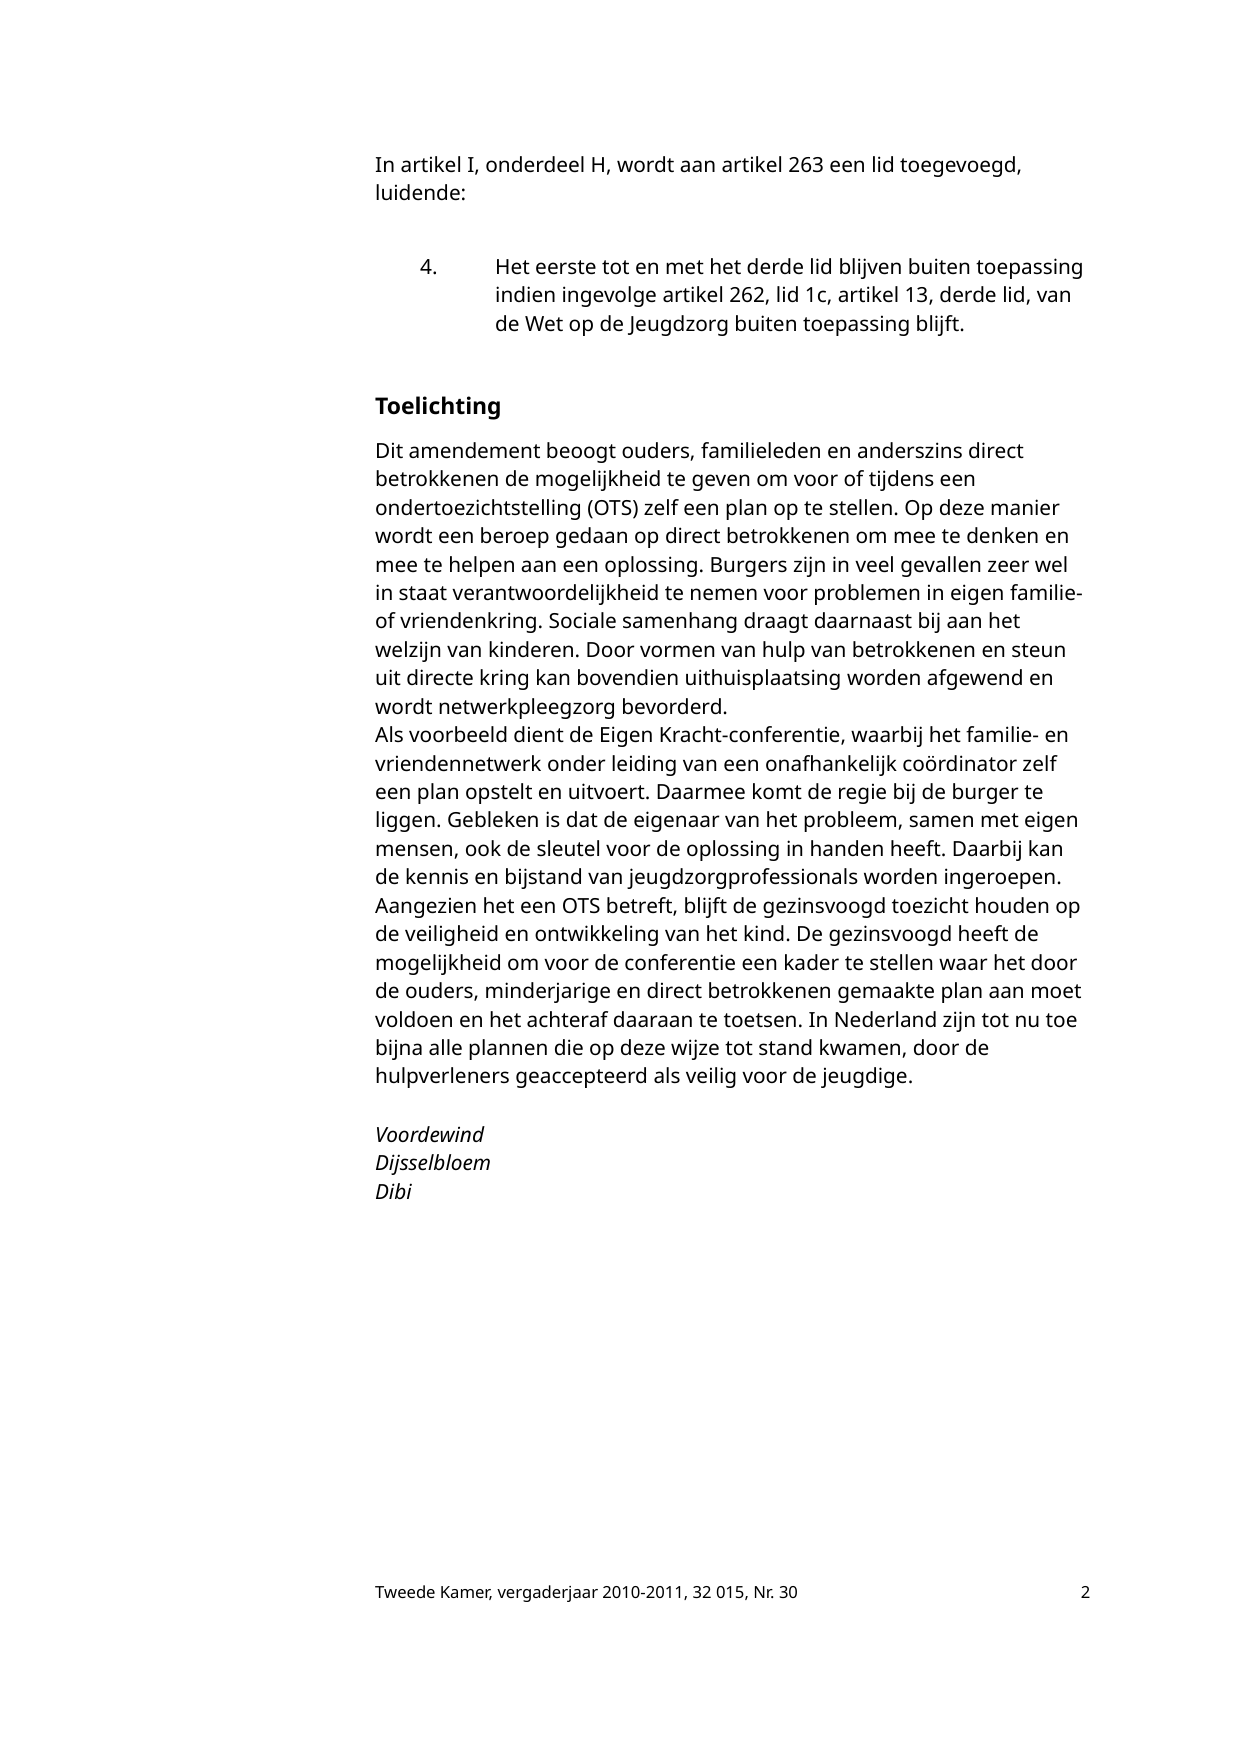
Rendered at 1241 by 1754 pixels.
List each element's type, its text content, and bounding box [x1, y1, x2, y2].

text Dijsselbloem [375, 1148, 1090, 1177]
text Dit amendement beoogt ouders, familieleden en anderszins direct betrokkenen de mogelijkheid te geven om voor of tijdens een ondertoezichtstelling (OTS) zelf een plan op te stellen. Op deze manier wordt een beroep gedaan op direct betrokkenen om mee te denken en mee te helpen aan een oplossing. Burgers zijn in veel gevallen zeer wel in staat verantwoordelijkheid te nemen voor problemen in eigen familie- of vriendenkring. Sociale samenhang draagt daarnaast bij aan het welzijn van kinderen. Door vormen van hulp van betrokkenen en steun uit directe kring kan bovendien uithuisplaatsing worden afgewend en wordt netwerkpleegzorg bevorderd. [375, 436, 1090, 720]
text Voordewind [375, 1120, 1090, 1148]
text Dibi [375, 1177, 1090, 1205]
list Het eerste tot en met het derde lid blijven buiten toepassing indien ingevolge artikel 262, lid 1c, artikel 13, derde lid, van de Wet op de Jeugdzorg buiten toepassing blijft. [420, 252, 1090, 337]
text Als voorbeeld dient de Eigen Kracht-conferentie, waarbij het familie- en vriendennetwerk onder leiding van een onafhankelijk coördinator zelf een plan opstelt en uitvoert. Daarmee komt de regie bij de burger te liggen. Gebleken is dat de eigenaar van het probleem, samen met eigen mensen, ook de sleutel voor de oplossing in handen heeft. Daarbij kan de kennis en bijstand van jeugdzorgprofessionals worden ingeroepen. [375, 720, 1090, 891]
text Aangezien het een OTS betreft, blijft de gezinsvoogd toezicht houden op de veiligheid en ontwikkeling van het kind. De gezinsvoogd heeft de mogelijkheid om voor de conferentie een kader te stellen waar het door de ouders, minderjarige en direct betrokkenen gemaakte plan aan moet voldoen en het achteraf daaraan te toetsen. In Nederland zijn tot nu toe bijna alle plannen die op deze wijze tot stand kwamen, door de hulpverleners geaccepteerd als veilig voor de jeugdige. [375, 891, 1090, 1090]
subtitle Toelichting [375, 390, 1090, 421]
text In artikel I, onderdeel H, wordt aan artikel 263 een lid toegevoegd, luidende: [375, 150, 1090, 207]
